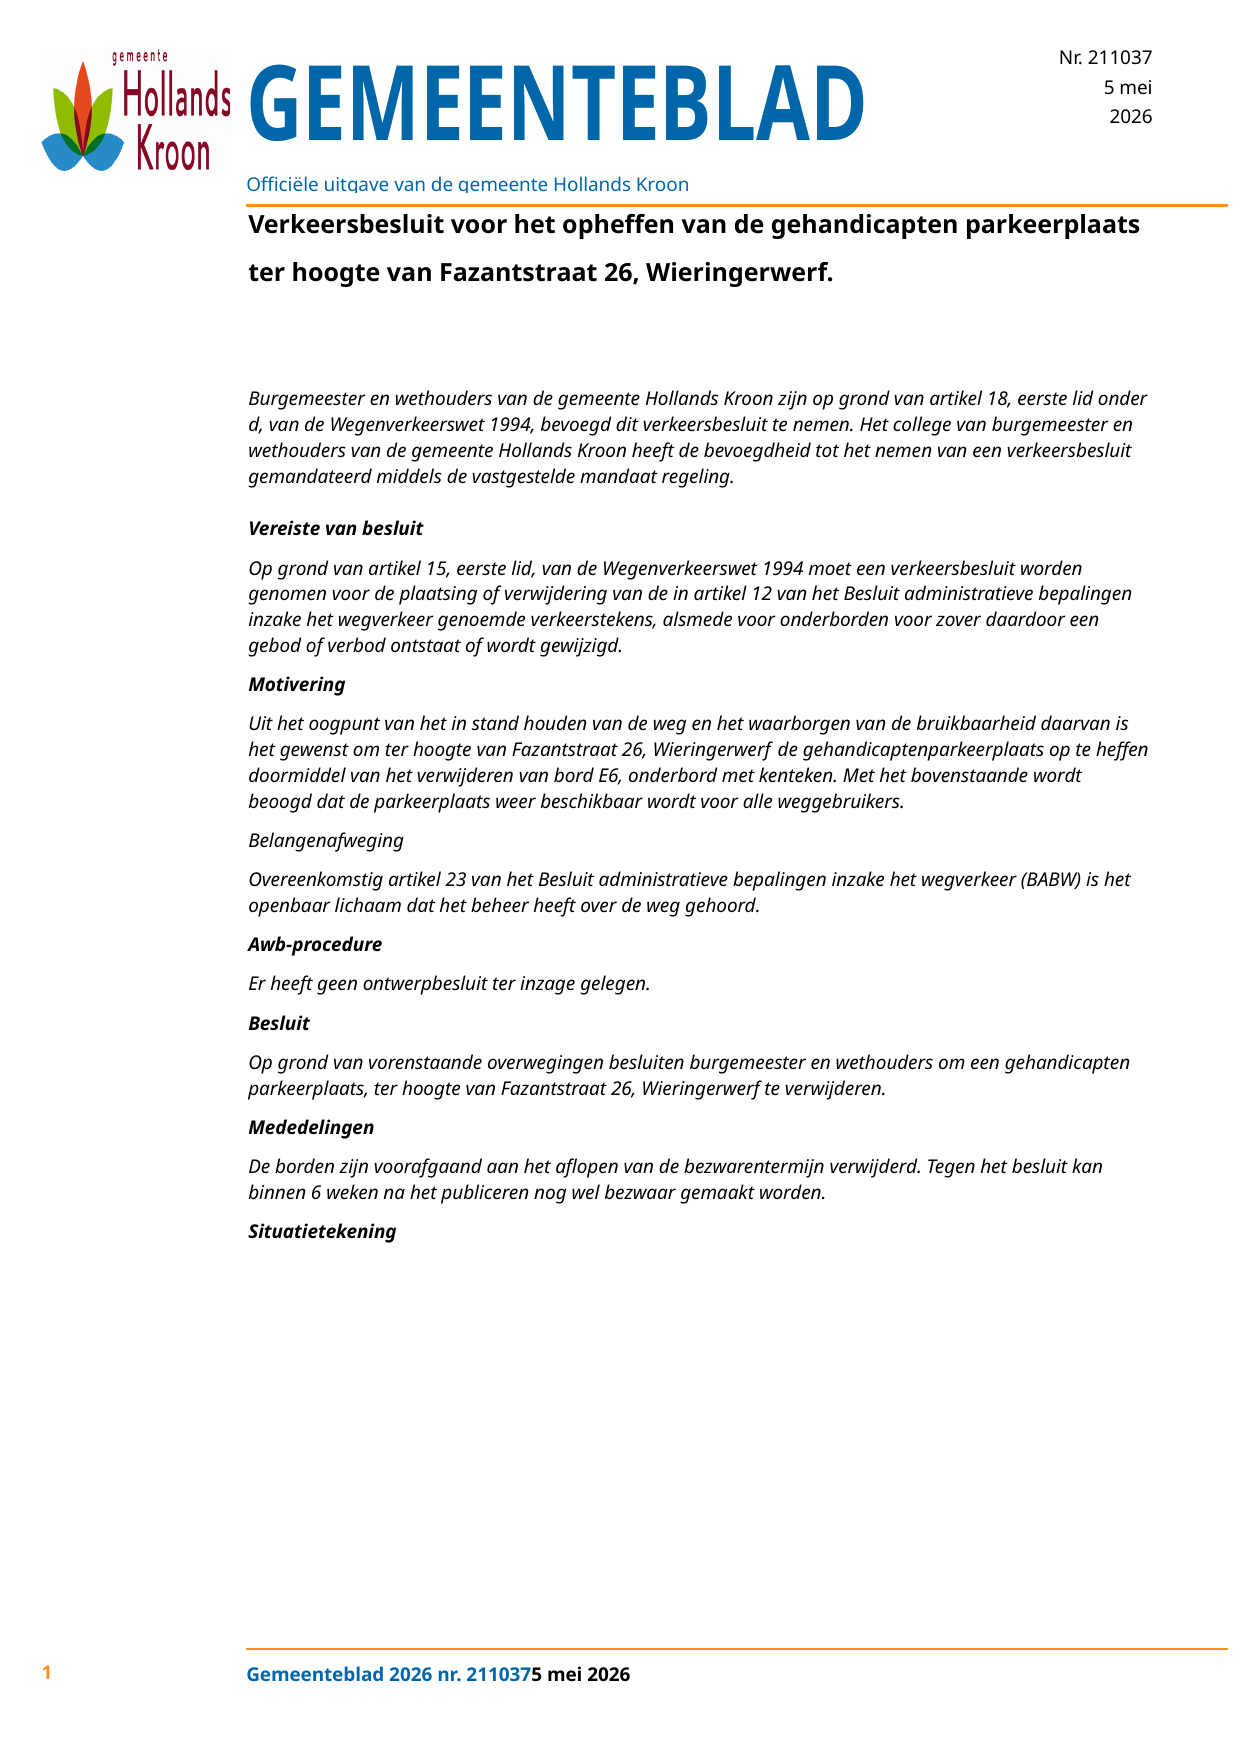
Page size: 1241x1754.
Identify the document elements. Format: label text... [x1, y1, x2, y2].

text Er heeft geen ontwerpbesluit ter inzage gelegen. [248, 971, 1152, 996]
text Awb-procedure [248, 931, 1152, 957]
text Mededelingen [248, 1114, 1152, 1140]
text Situatietekening [248, 1218, 1152, 1244]
picture [41, 47, 231, 172]
text Vereiste van besluit [248, 516, 1152, 541]
text Besluit [248, 1010, 1152, 1036]
text Burgemeester en wethouders van de gemeente Hollands Kroon zijn op grond van artikel 18, eerste lid onder d, van de Wegenverkeerswet 1994, bevoegd dit verkeersbesluit te nemen. Het college van burgemeester en wethouders van de gemeente Hollands Kroon heeft de bevoegdheid tot het nemen van een verkeersbesluit gemandateerd middels de vastgestelde mandaat regeling. [248, 386, 1152, 488]
text Uit het oogpunt van het in stand houden van de weg en het waarborgen van de bruikbaarheid daarvan is het gewenst om ter hoogte van Fazantstraat 26, Wieringerwerf de gehandicaptenparkeerplaats op te heffen doormiddel van het verwijderen van bord E6, onderbord met kenteken. Met het bovenstaande wordt beoogd dat de parkeerplaats weer beschikbaar wordt voor alle weggebruikers. [248, 711, 1152, 813]
text Op grond van artikel 15, eerste lid, van de Wegenverkeerswet 1994 moet een verkeersbesluit worden genomen voor de plaatsing of verwijdering van de in artikel 12 van het Besluit administratieve bepalingen inzake het wegverkeer genoemde verkeerstekens, alsmede voor onderborden voor zover daardoor een gebod of verbod ontstaat of wordt gewijzigd. [248, 555, 1152, 658]
text Verkeersbesluit voor het opheffen van de gehandicapten parkeerplaats ter hoogte van Fazantstraat 26, Wieringerwerf. [248, 207, 1152, 288]
text Belangenafweging [248, 827, 1152, 853]
text Motivering [248, 671, 1152, 697]
text De borden zijn voorafgaand aan het aflopen van de bezwarentermijn verwijderd. Tegen het besluit kan binnen 6 weken na het publiceren nog wel bezwaar gemaakt worden. [248, 1153, 1152, 1205]
text Op grond van vorenstaande overwegingen besluiten burgemeester en wethouders om een gehandicapten parkeerplaats, ter hoogte van Fazantstraat 26, Wieringerwerf te verwijderen. [248, 1049, 1152, 1101]
text Overeenkomstig artikel 23 van het Besluit administratieve bepalingen inzake het wegverkeer (BABW) is het openbaar lichaam dat het beheer heeft over de weg gehoord. [248, 866, 1152, 918]
